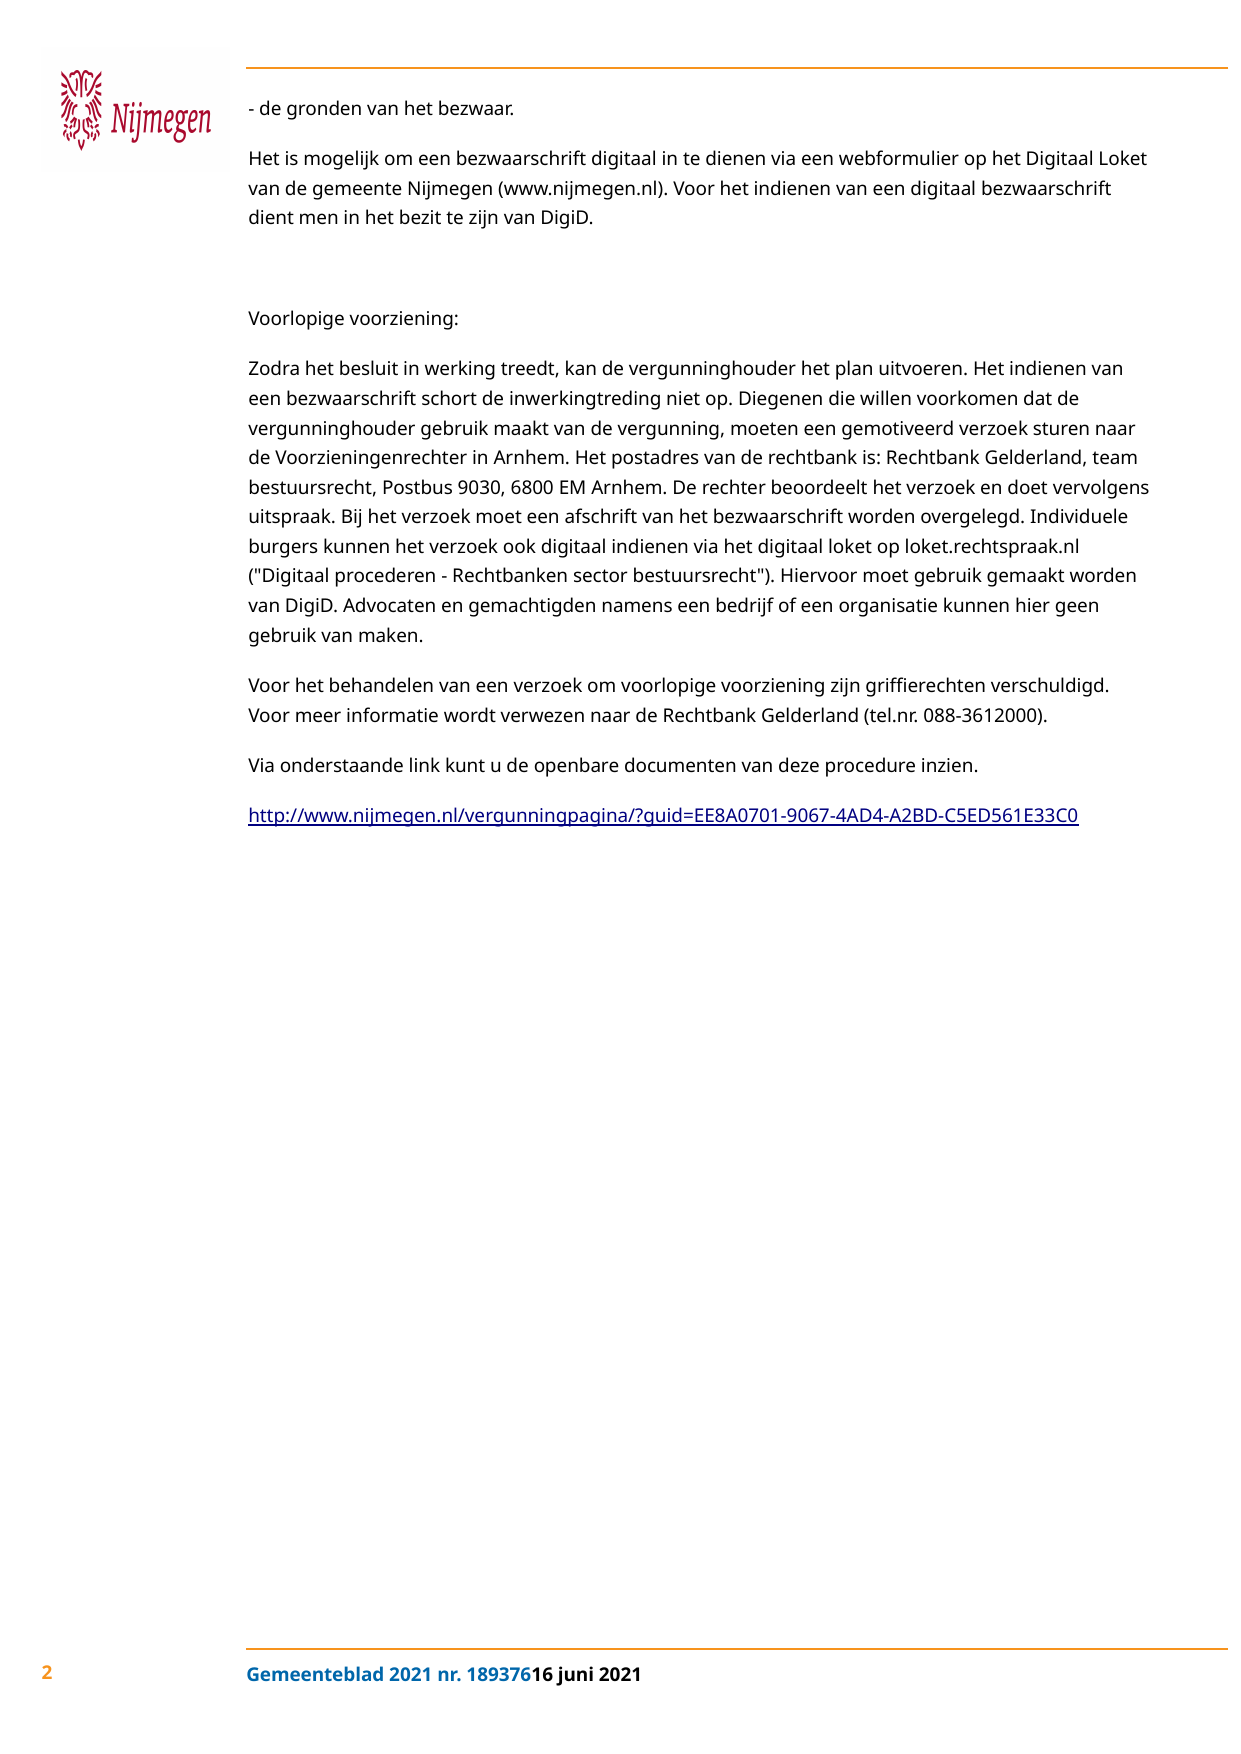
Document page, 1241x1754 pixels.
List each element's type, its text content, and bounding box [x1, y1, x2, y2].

text Via onderstaande link kunt u de openbare documenten van deze procedure inzien. [248, 752, 1152, 778]
text Zodra het besluit in werking treedt, kan de vergunninghouder het plan uitvoeren. Het indienen van een bezwaarschrift schort de inwerkingtreding niet op. Diegenen die willen voorkomen dat de vergunninghouder gebruik maakt van de vergunning, moeten een gemotiveerd verzoek sturen naar de Voorzieningenrechter in Arnhem. Het postadres van de rechtbank is: Rechtbank Gelderland, team bestuursrecht, Postbus 9030, 6800 EM Arnhem. De rechter beoordeelt het verzoek en doet vervolgens uitspraak. Bij het verzoek moet een afschrift van het bezwaarschrift worden overgelegd. Individuele burgers kunnen het verzoek ook digitaal indienen via het digitaal loket op loket.rechtspraak.nl ("Digitaal procederen - Rechtbanken sector bestuursrecht"). Hiervoor moet gebruik gemaakt worden van DigiD. Advocaten en gemachtigden namens een bedrijf of een organisatie kunnen hier geen gebruik van maken. [248, 356, 1152, 648]
text Voor het behandelen van een verzoek om voorlopige voorziening zijn griffierechten verschuldigd. Voor meer informatie wordt verwezen naar de Rechtbank Gelderland (tel.nr. 088-3612000). [248, 672, 1152, 728]
picture [41, 47, 231, 172]
text Voorlopige voorziening: [248, 305, 1152, 331]
text Het is mogelijk om een bezwaarschrift digitaal in te dienen via een webformulier op het Digitaal Loket van de gemeente Nijmegen (www.nijmegen.nl). Voor het indienen van een digitaal bezwaarschrift dient men in het bezit te zijn van DigiD. [248, 145, 1152, 230]
text - de gronden van het bezwaar. [248, 95, 1152, 121]
text http://www.nijmegen.nl/vergunningpagina/?guid=EE8A0701-9067-4AD4-A2BD-C5ED561E33C0 [248, 803, 1152, 828]
